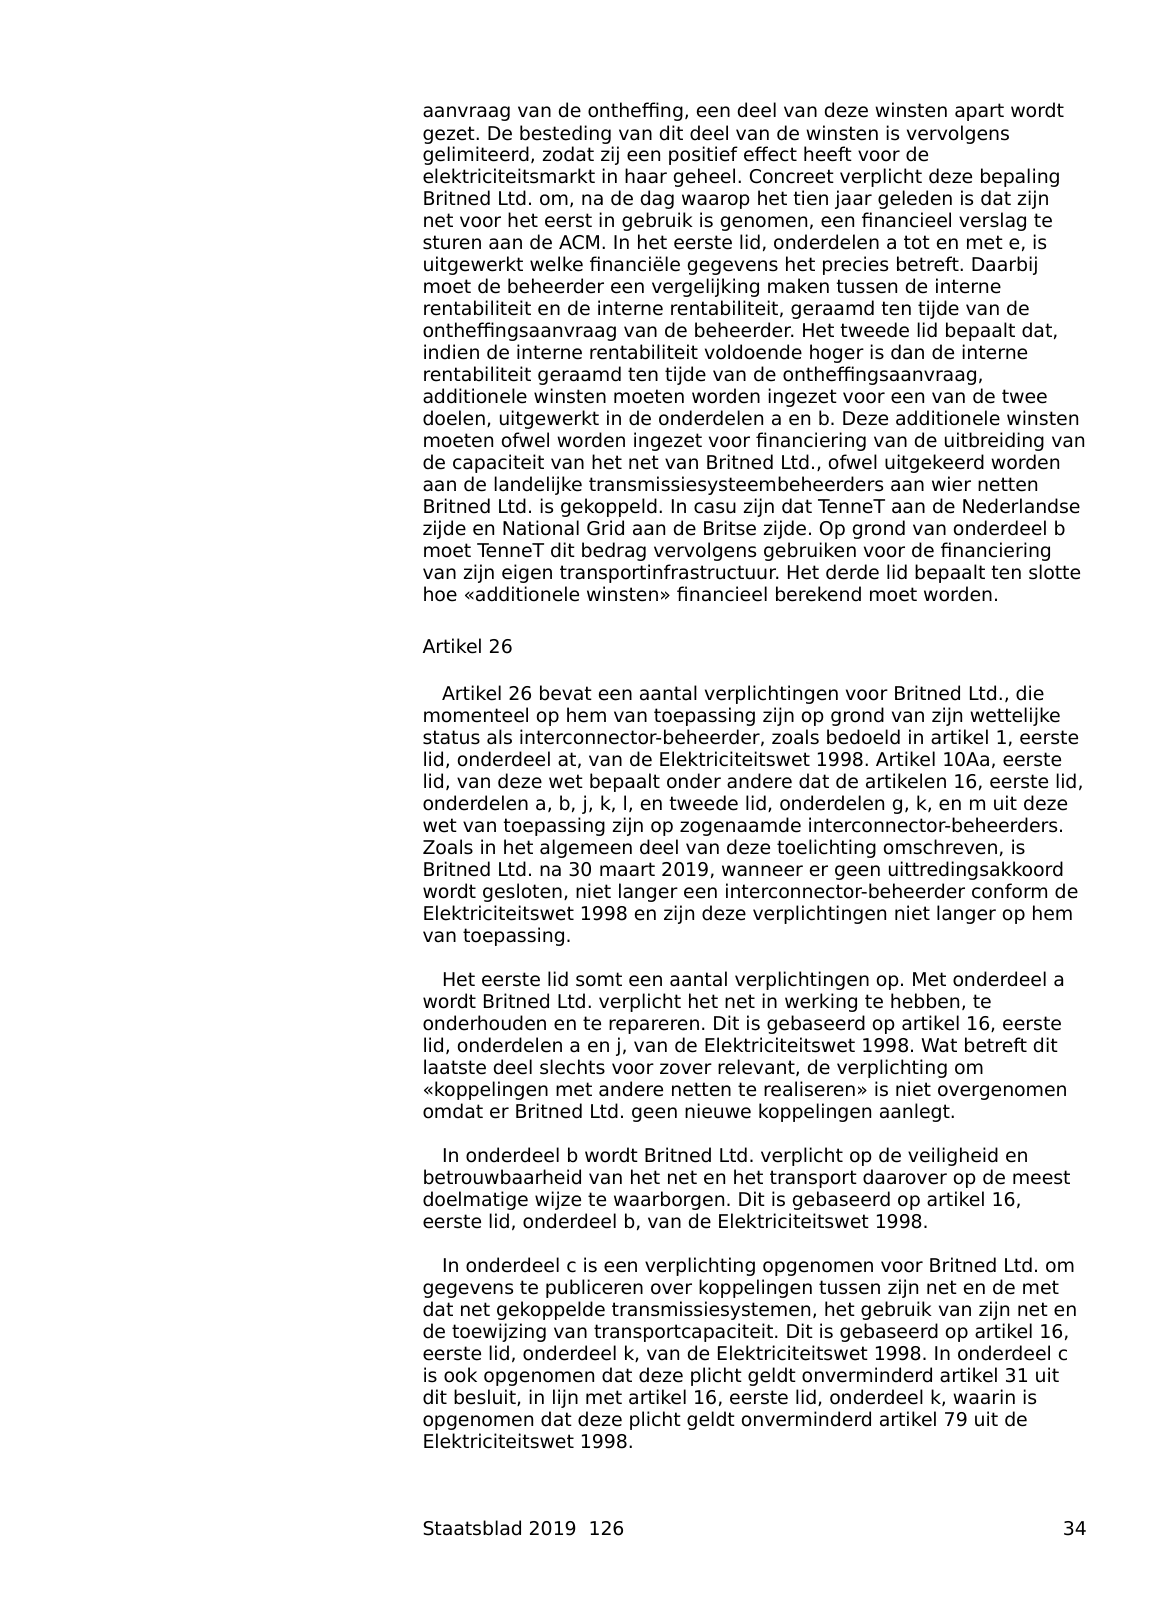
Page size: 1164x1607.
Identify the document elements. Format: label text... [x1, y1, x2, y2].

subtitle Artikel 26 [422, 636, 1087, 658]
text Artikel 26 bevat een aantal verplichtingen voor Britned Ltd., die momenteel op hem van toepassing zijn op grond van zijn wettelijke status als interconnector-beheerder, zoals bedoeld in artikel 1, eerste lid, onderdeel at, van de Elektriciteitswet 1998. Artikel 10Aa, eerste lid, van deze wet bepaalt onder andere dat de artikelen 16, eerste lid, onderdelen a, b, j, k, l, en tweede lid, onderdelen g, k, en m uit deze wet van toepassing zijn op zogenaamde interconnector-beheerders. Zoals in het algemeen deel van deze toelichting omschreven, is Britned Ltd. na 30 maart 2019, wanneer er geen uittredingsakkoord wordt gesloten, niet langer een interconnector-beheerder conform de Elektriciteitswet 1998 en zijn deze verplichtingen niet langer op hem van toepassing. [422, 683, 1087, 947]
text In onderdeel b wordt Britned Ltd. verplicht op de veiligheid en betrouwbaarheid van het net en het transport daarover op de meest doelmatige wijze te waarborgen. Dit is gebaseerd op artikel 16, eerste lid, onderdeel b, van de Elektriciteitswet 1998. [422, 1145, 1087, 1233]
text Het eerste lid somt een aantal verplichtingen op. Met onderdeel a wordt Britned Ltd. verplicht het net in werking te hebben, te onderhouden en te repareren. Dit is gebaseerd op artikel 16, eerste lid, onderdelen a en j, van de Elektriciteitswet 1998. Wat betreft dit laatste deel slechts voor zover relevant, de verplichting om «koppelingen met andere netten te realiseren» is niet overgenomen omdat er Britned Ltd. geen nieuwe koppelingen aanlegt. [422, 969, 1087, 1123]
text In onderdeel c is een verplichting opgenomen voor Britned Ltd. om gegevens te publiceren over koppelingen tussen zijn net en de met dat net gekoppelde transmissiesystemen, het gebruik van zijn net en de toewijzing van transportcapaciteit. Dit is gebaseerd op artikel 16, eerste lid, onderdeel k, van de Elektriciteitswet 1998. In onderdeel c is ook opgenomen dat deze plicht geldt onverminderd artikel 31 uit dit besluit, in lijn met artikel 16, eerste lid, onderdeel k, waarin is opgenomen dat deze plicht geldt onverminderd artikel 79 uit de Elektriciteitswet 1998. [422, 1255, 1087, 1453]
text aanvraag van de ontheffing, een deel van deze winsten apart wordt gezet. De besteding van dit deel van de winsten is vervolgens gelimiteerd, zodat zij een positief effect heeft voor de elektriciteitsmarkt in haar geheel. Concreet verplicht deze bepaling Britned Ltd. om, na de dag waarop het tien jaar geleden is dat zijn net voor het eerst in gebruik is genomen, een financieel verslag te sturen aan de ACM. In het eerste lid, onderdelen a tot en met e, is uitgewerkt welke financiële gegevens het precies betreft. Daarbij moet de beheerder een vergelijking maken tussen de interne rentabiliteit en de interne rentabiliteit, geraamd ten tijde van de ontheffingsaanvraag van de beheerder. Het tweede lid bepaalt dat, indien de interne rentabiliteit voldoende hoger is dan de interne rentabiliteit geraamd ten tijde van de ontheffingsaanvraag, additionele winsten moeten worden ingezet voor een van de twee doelen, uitgewerkt in de onderdelen a en b. Deze additionele winsten moeten ofwel worden ingezet voor financiering van de uitbreiding van de capaciteit van het net van Britned Ltd., ofwel uitgekeerd worden aan de landelijke transmissiesysteembeheerders aan wier netten Britned Ltd. is gekoppeld. In casu zijn dat TenneT aan de Nederlandse zijde en National Grid aan de Britse zijde. Op grond van onderdeel b moet TenneT dit bedrag vervolgens gebruiken voor de financiering van zijn eigen transportinfrastructuur. Het derde lid bepaalt ten slotte hoe «additionele winsten» financieel berekend moet worden. [422, 100, 1087, 606]
